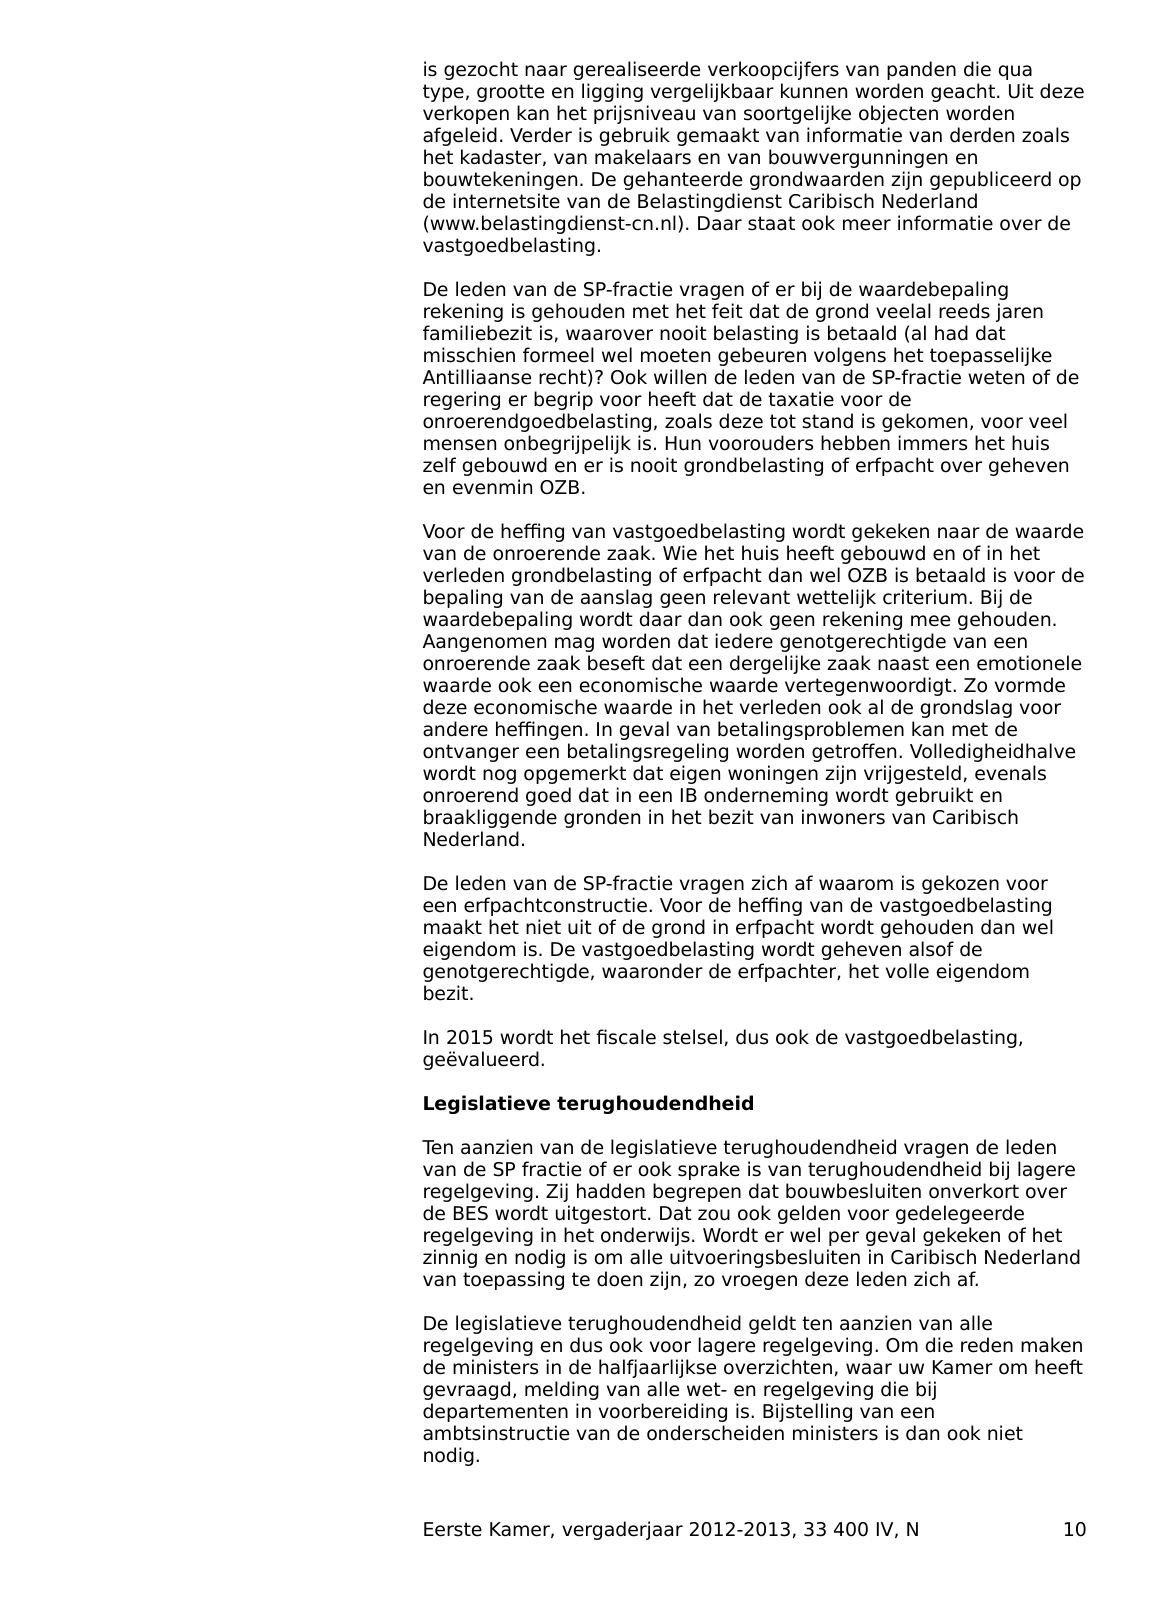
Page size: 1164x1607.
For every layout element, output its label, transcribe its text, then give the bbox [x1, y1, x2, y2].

text In 2015 wordt het fiscale stelsel, dus ook de vastgoedbelasting, geëvalueerd. [422, 1027, 1087, 1071]
text De leden van de SP-fractie vragen of er bij de waardebepaling rekening is gehouden met het feit dat de grond veelal reeds jaren familiebezit is, waarover nooit belasting is betaald (al had dat misschien formeel wel moeten gebeuren volgens het toepasselijke Antilliaanse recht)? Ook willen de leden van de SP-fractie weten of de regering er begrip voor heeft dat de taxatie voor de onroerendgoedbelasting, zoals deze tot stand is gekomen, voor veel mensen onbegrijpelijk is. Hun voorouders hebben immers het huis zelf gebouwd en er is nooit grondbelasting of erfpacht over geheven en evenmin OZB. [422, 279, 1087, 499]
text Ten aanzien van de legislatieve terughoudendheid vragen de leden van de SP fractie of er ook sprake is van terughoudendheid bij lagere regelgeving. Zij hadden begrepen dat bouwbesluiten onverkort over de BES wordt uitgestort. Dat zou ook gelden voor gedelegeerde regelgeving in het onderwijs. Wordt er wel per geval gekeken of het zinnig en nodig is om alle uitvoeringsbesluiten in Caribisch Nederland van toepassing te doen zijn, zo vroegen deze leden zich af. [422, 1137, 1087, 1291]
subtitle Legislatieve terughoudendheid [422, 1093, 1087, 1115]
text Voor de heffing van vastgoedbelasting wordt gekeken naar de waarde van de onroerende zaak. Wie het huis heeft gebouwd en of in het verleden grondbelasting of erfpacht dan wel OZB is betaald is voor de bepaling van de aanslag geen relevant wettelijk criterium. Bij de waardebepaling wordt daar dan ook geen rekening mee gehouden. Aangenomen mag worden dat iedere genotgerechtigde van een onroerende zaak beseft dat een dergelijke zaak naast een emotionele waarde ook een economische waarde vertegenwoordigt. Zo vormde deze economische waarde in het verleden ook al de grondslag voor andere heffingen. In geval van betalingsproblemen kan met de ontvanger een betalingsregeling worden getroffen. Volledigheidhalve wordt nog opgemerkt dat eigen woningen zijn vrijgesteld, evenals onroerend goed dat in een IB onderneming wordt gebruikt en braakliggende gronden in het bezit van inwoners van Caribisch Nederland. [422, 521, 1087, 851]
text is gezocht naar gerealiseerde verkoopcijfers van panden die qua type, grootte en ligging vergelijkbaar kunnen worden geacht. Uit deze verkopen kan het prijsniveau van soortgelijke objecten worden afgeleid. Verder is gebruik gemaakt van informatie van derden zoals het kadaster, van makelaars en van bouwvergunningen en bouwtekeningen. De gehanteerde grondwaarden zijn gepubliceerd op de internetsite van de Belastingdienst Caribisch Nederland (www.belastingdienst-cn.nl). Daar staat ook meer informatie over de vastgoedbelasting. [422, 59, 1087, 257]
text De leden van de SP-fractie vragen zich af waarom is gekozen voor een erfpachtconstructie. Voor de heffing van de vastgoedbelasting maakt het niet uit of de grond in erfpacht wordt gehouden dan wel eigendom is. De vastgoedbelasting wordt geheven alsof de genotgerechtigde, waaronder de erfpachter, het volle eigendom bezit. [422, 873, 1087, 1005]
text De legislatieve terughoudendheid geldt ten aanzien van alle regelgeving en dus ook voor lagere regelgeving. Om die reden maken de ministers in de halfjaarlijkse overzichten, waar uw Kamer om heeft gevraagd, melding van alle wet- en regelgeving die bij departementen in voorbereiding is. Bijstelling van een ambtsinstructie van de onderscheiden ministers is dan ook niet nodig. [422, 1313, 1087, 1467]
